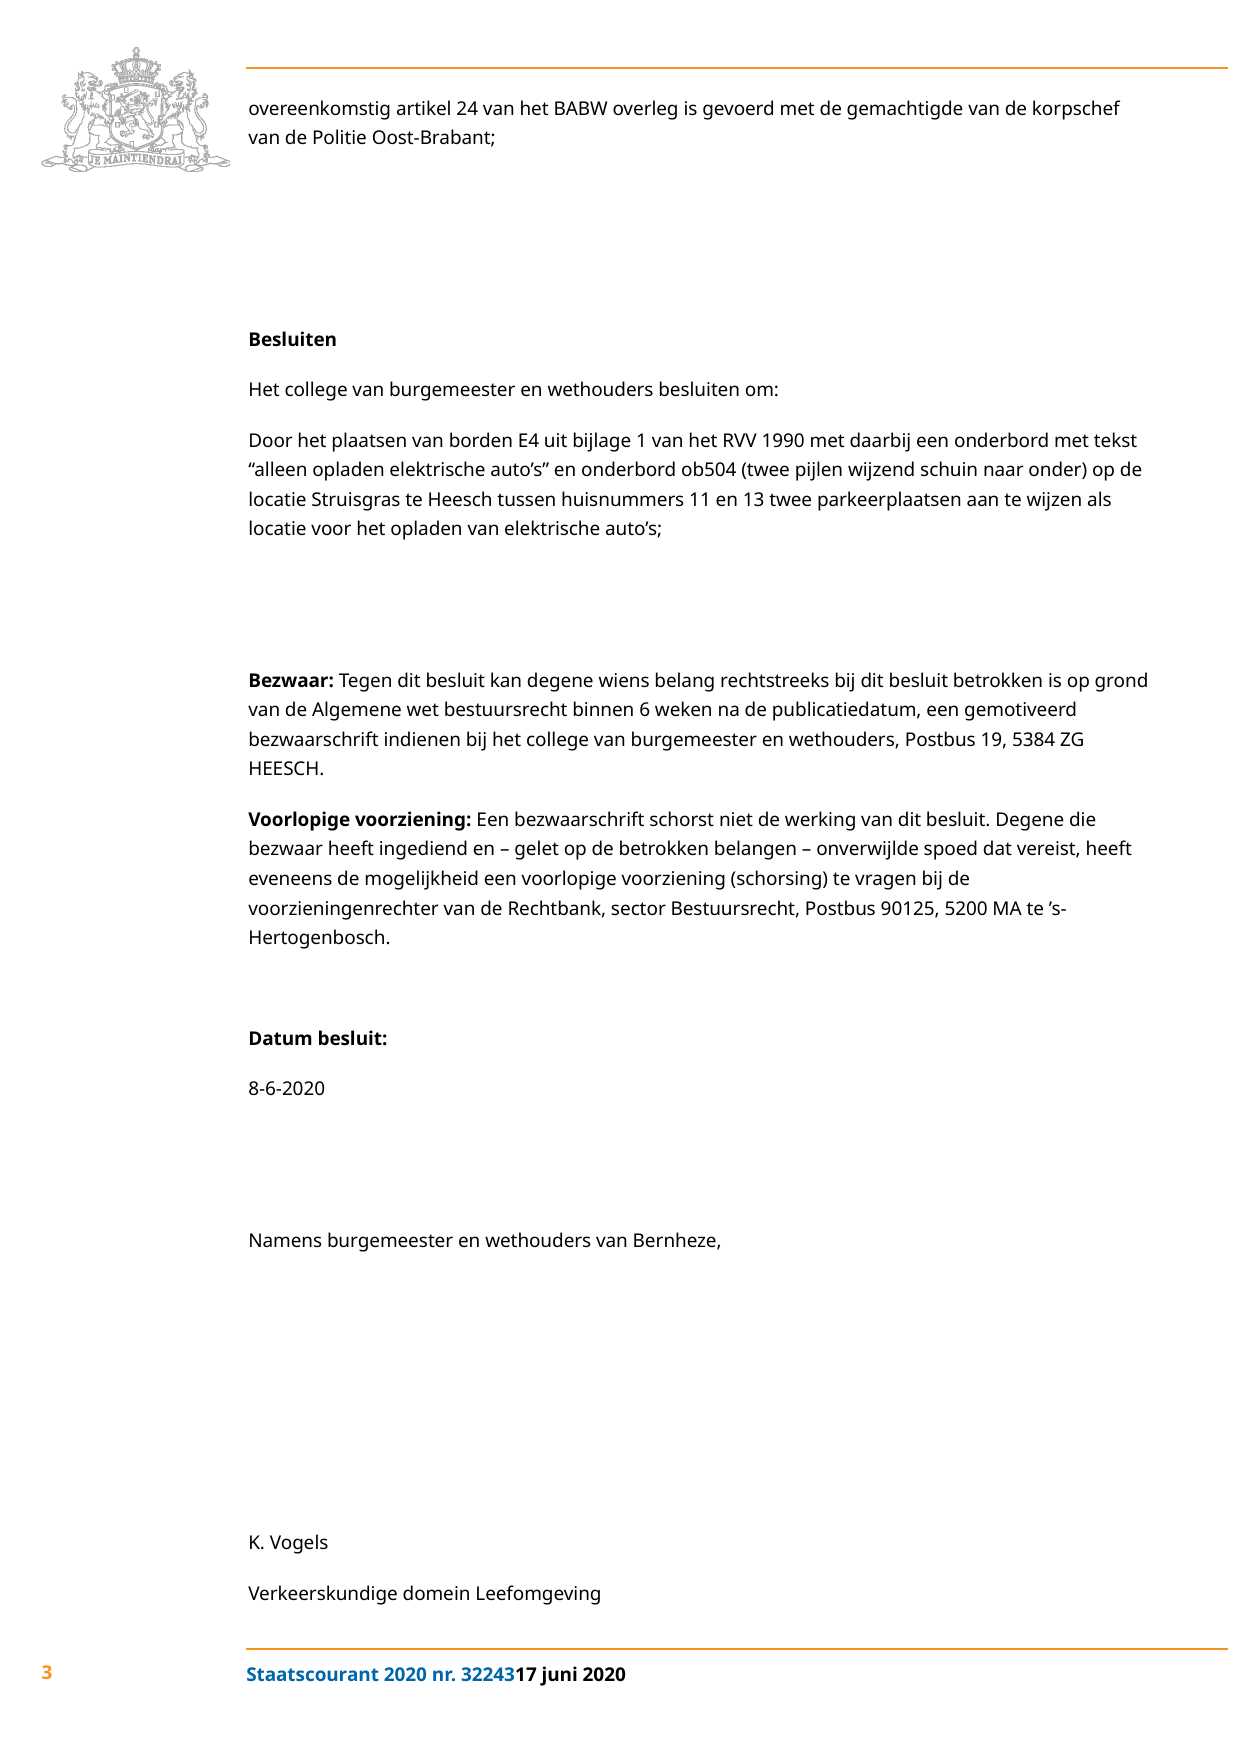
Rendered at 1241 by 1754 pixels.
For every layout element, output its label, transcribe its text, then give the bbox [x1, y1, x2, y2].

text Verkeerskundige domein Leefomgeving [248, 1580, 1152, 1606]
text Het college van burgemeester en wethouders besluiten om: [248, 376, 1152, 402]
text 8-6-2020 [248, 1076, 1152, 1101]
text Namens burgemeester en wethouders van Bernheze, [248, 1227, 1152, 1253]
text Voorlopige voorziening: Een bezwaarschrift schorst niet de werking van dit besluit. Degene die bezwaar heeft ingediend en – gelet op de betrokken belangen – onverwijlde spoed dat vereist, heeft eveneens de mogelijkheid een voorlopige voorziening (schorsing) te vragen bij de voorzieningenrechter van de Rechtbank, sector Bestuursrecht, Postbus 90125, 5200 MA te ’s-Hertogenbosch. [248, 806, 1152, 950]
text Datum besluit: [248, 1025, 1152, 1051]
text Door het plaatsen van borden E4 uit bijlage 1 van het RVV 1990 met daarbij een onderbord met tekst “alleen opladen elektrische auto’s” en onderbord ob504 (twee pijlen wijzend schuin naar onder) op de locatie Struisgras te Heesch tussen huisnummers 11 en 13 twee parkeerplaatsen aan te wijzen als locatie voor het opladen van elektrische auto’s; [248, 427, 1152, 541]
text K. Vogels [248, 1529, 1152, 1555]
picture [41, 47, 231, 172]
text Besluiten [248, 326, 1152, 352]
text Bezwaar: Tegen dit besluit kan degene wiens belang rechtstreeks bij dit besluit betrokken is op grond van de Algemene wet bestuursrecht binnen 6 weken na de publicatiedatum, een gemotiveerd bezwaarschrift indienen bij het college van burgemeester en wethouders, Postbus 19, 5384 ZG HEESCH. [248, 667, 1152, 781]
text overeenkomstig artikel 24 van het BABW overleg is gevoerd met de gemachtigde van de korpschef van de Politie Oost-Brabant; [248, 95, 1152, 150]
